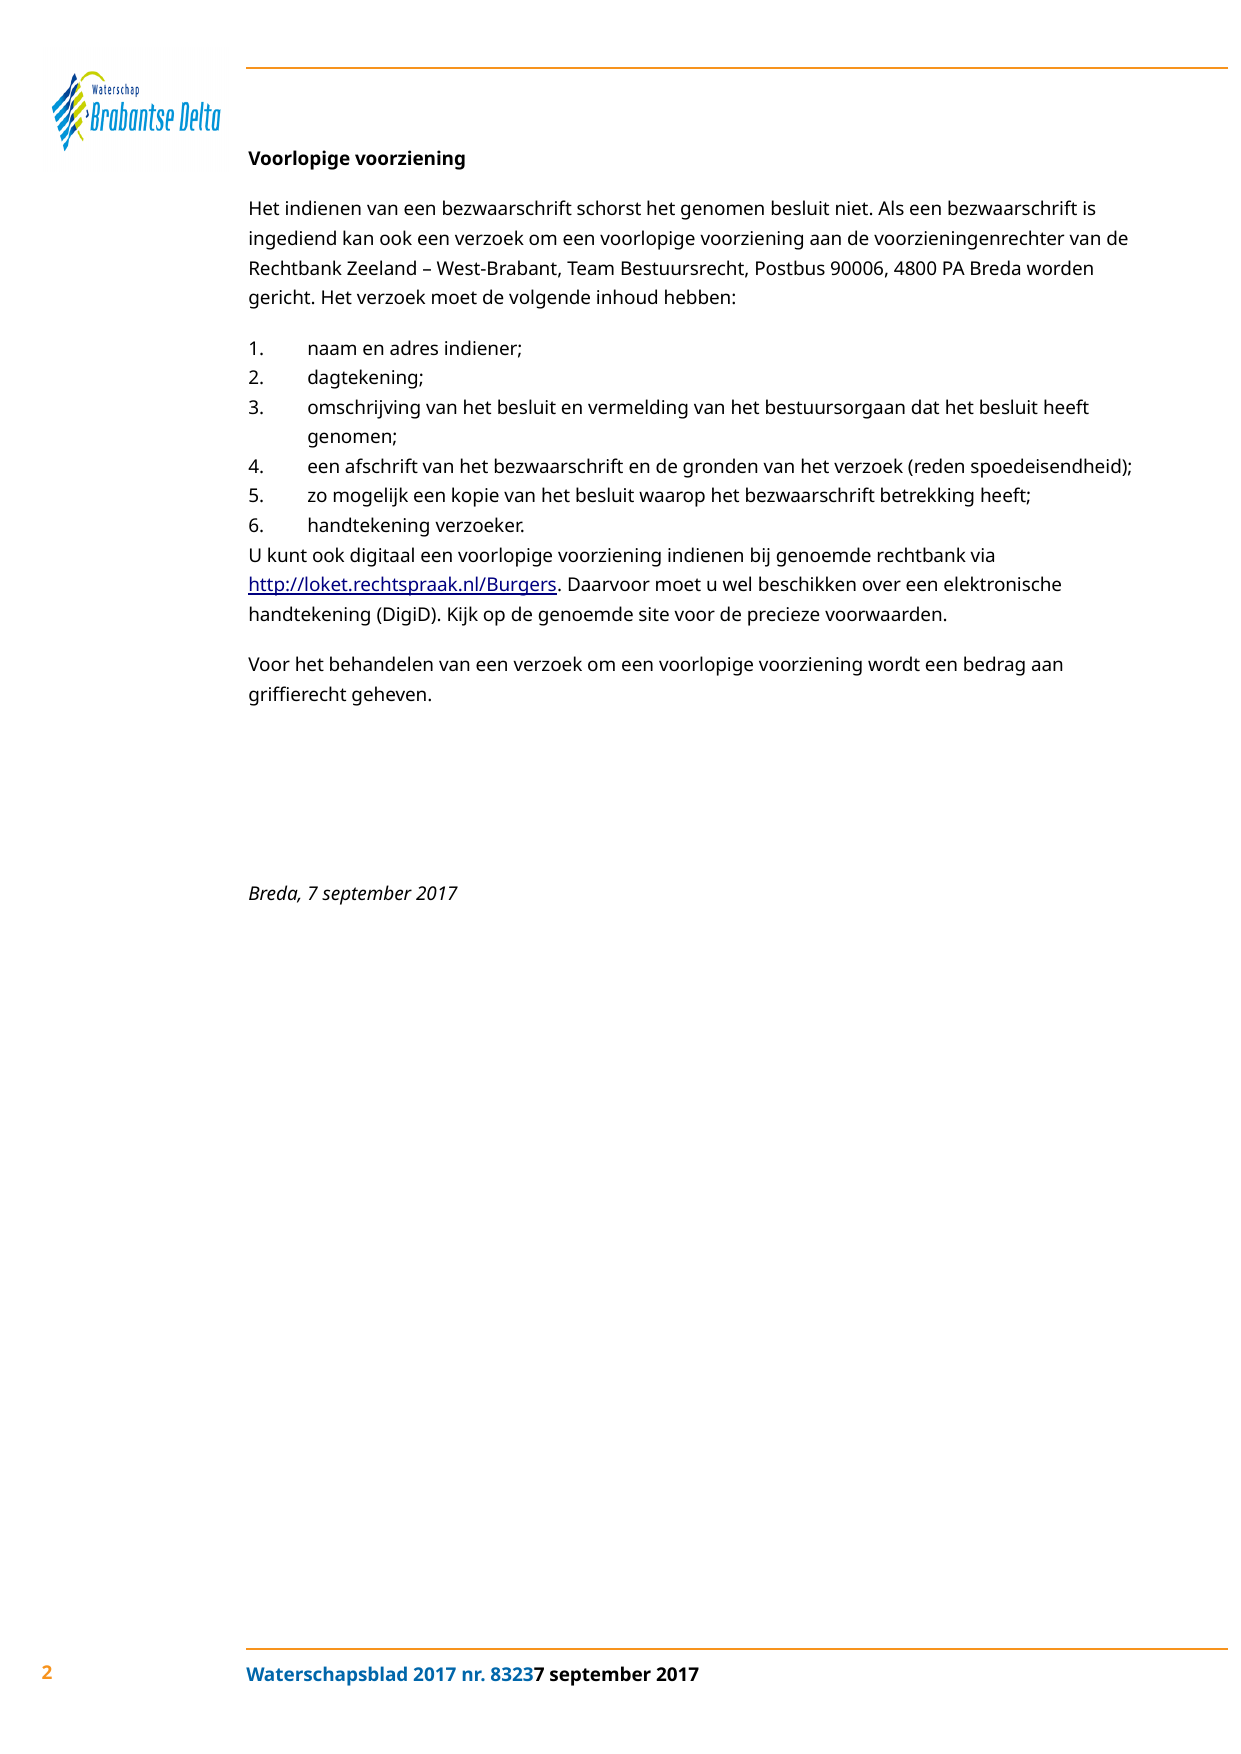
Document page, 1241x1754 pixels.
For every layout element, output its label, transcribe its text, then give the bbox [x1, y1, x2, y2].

list een afschrift van het bezwaarschrift en de gronden van het verzoek (reden spoedeisendheid); [248, 453, 1152, 479]
picture [41, 47, 231, 172]
text Breda, 7 september 2017 [248, 880, 1152, 906]
list omschrijving van het besluit en vermelding van het bestuursorgaan dat het besluit heeft genomen; [248, 394, 1152, 449]
text Voorlopige voorziening [248, 145, 1152, 171]
list zo mogelijk een kopie van het besluit waarop het bezwaarschrift betrekking heeft; [248, 483, 1152, 508]
list naam en adres indiener; [248, 335, 1152, 361]
text U kunt ook digitaal een voorlopige voorziening indienen bij genoemde rechtbank via http://loket.rechtspraak.nl/Burgers. Daarvoor moet u wel beschikken over een elektronische handtekening (DigiD). Kijk op de genoemde site voor de precieze voorwaarden. [248, 542, 1152, 627]
list handtekening verzoeker. [248, 512, 1152, 538]
text Voor het behandelen van een verzoek om een voorlopige voorziening wordt een bedrag aan griffierecht geheven. [248, 651, 1152, 707]
text Het indienen van een bezwaarschrift schorst het genomen besluit niet. Als een bezwaarschrift is ingediend kan ook een verzoek om een voorlopige voorziening aan de voorzieningenrechter van de Rechtbank Zeeland – West-Brabant, Team Bestuursrecht, Postbus 90006, 4800 PA Breda worden gericht. Het verzoek moet de volgende inhoud hebben: [248, 196, 1152, 310]
list dagtekening; [248, 364, 1152, 390]
